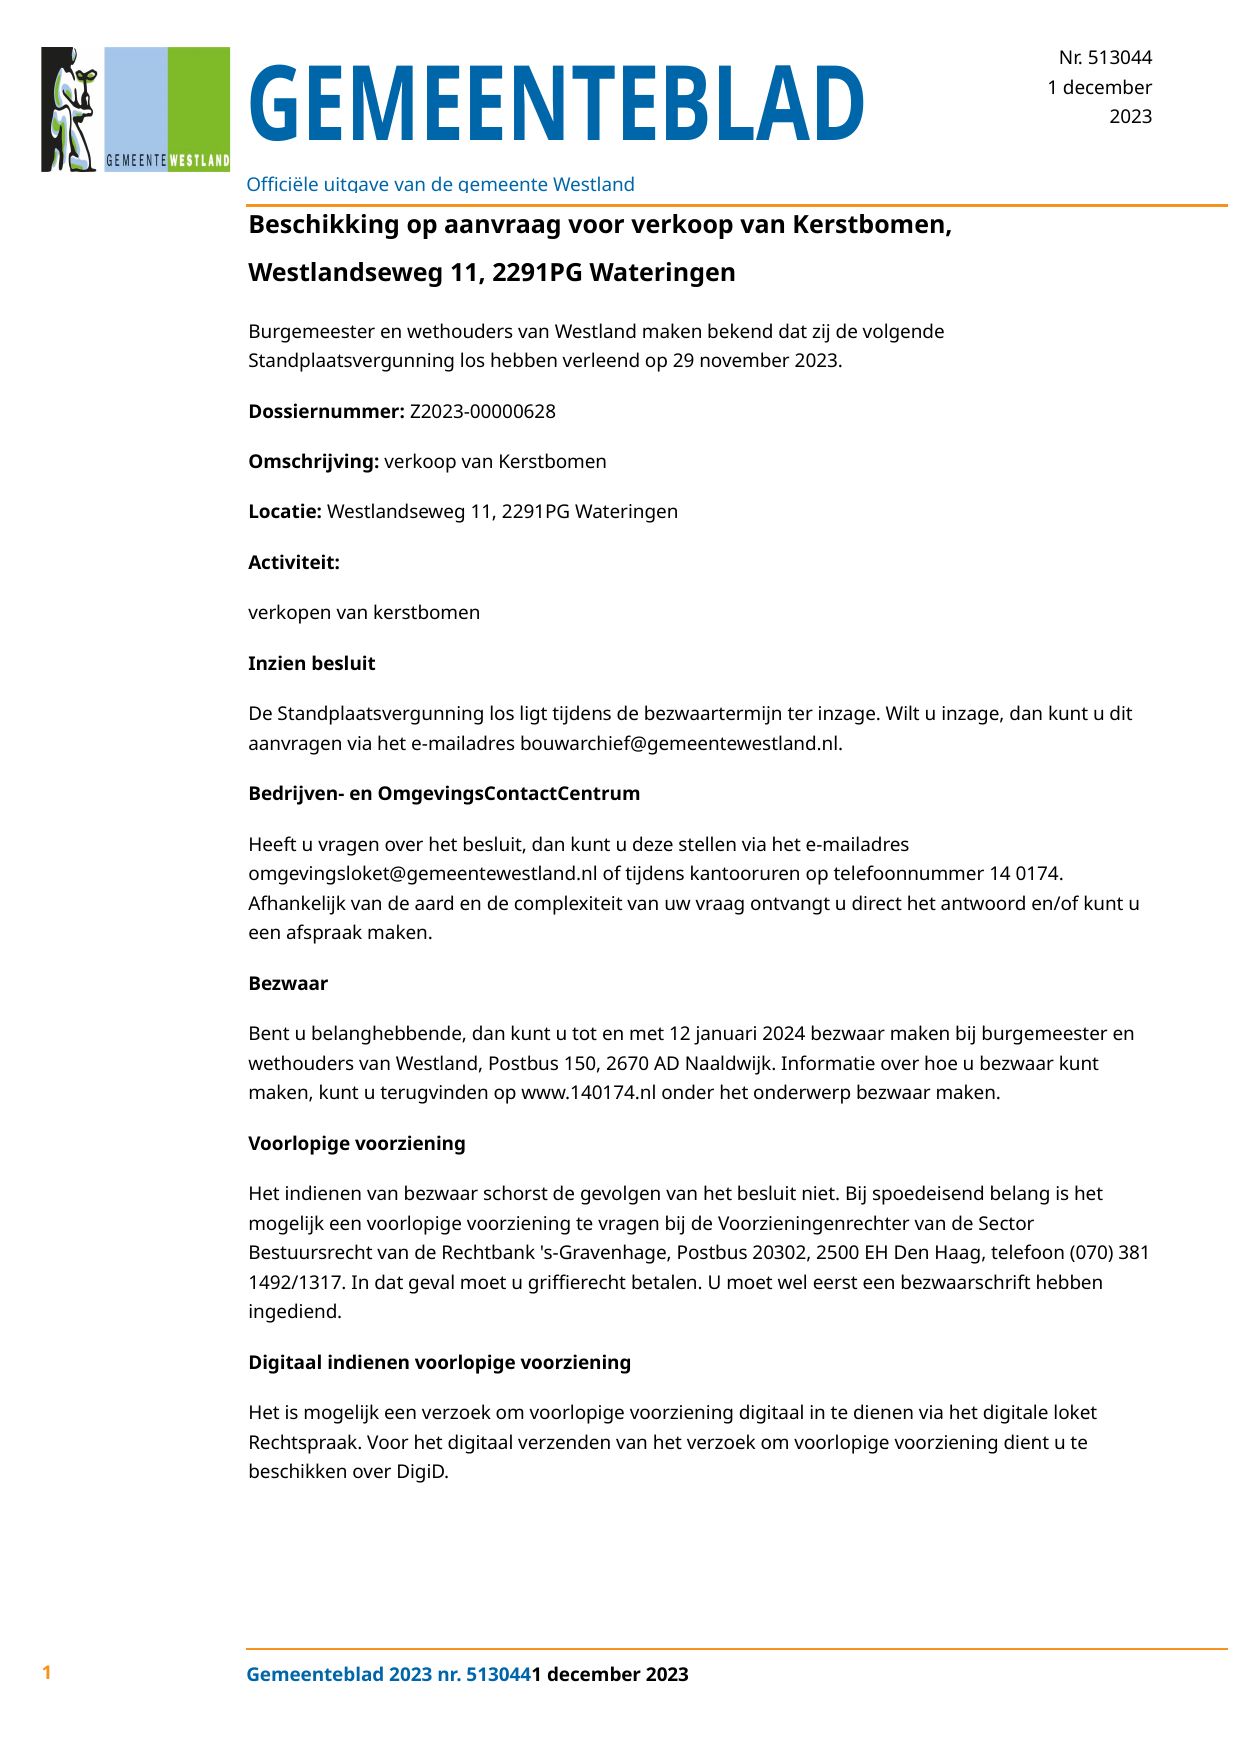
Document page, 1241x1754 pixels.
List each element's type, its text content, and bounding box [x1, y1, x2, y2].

text verkopen van kerstbomen [248, 599, 1152, 625]
text Burgemeester en wethouders van Westland maken bekend dat zij de volgende Standplaatsvergunning los hebben verleend op 29 november 2023. [248, 318, 1152, 373]
text Locatie: Westlandseweg 11, 2291PG Wateringen [248, 499, 1152, 524]
text Het is mogelijk een verzoek om voorlopige voorziening digitaal in te dienen via het digitale loket Rechtspraak. Voor het digitaal verzenden van het verzoek om voorlopige voorziening dient u te beschikken over DigiD. [248, 1399, 1152, 1484]
text Bedrijven- en OmgevingsContactCentrum [248, 780, 1152, 806]
text Bezwaar [248, 970, 1152, 996]
text Dossiernummer: Z2023-00000628 [248, 398, 1152, 424]
text Voorlopige voorziening [248, 1130, 1152, 1156]
picture [41, 47, 231, 172]
text Omschrijving: verkoop van Kerstbomen [248, 448, 1152, 474]
text Activiteit: [248, 549, 1152, 575]
text Digitaal indienen voorlopige voorziening [248, 1349, 1152, 1375]
text Het indienen van bezwaar schorst de gevolgen van het besluit niet. Bij spoedeisend belang is het mogelijk een voorlopige voorziening te vragen bij de Voorzieningenrechter van de Sector Bestuursrecht van de Rechtbank 's-Gravenhage, Postbus 20302, 2500 EH Den Haag, telefoon (070) 381 1492/1317. In dat geval moet u griffierecht betalen. U moet wel eerst een bezwaarschrift hebben ingediend. [248, 1180, 1152, 1324]
text Beschikking op aanvraag voor verkoop van Kerstbomen, Westlandseweg 11, 2291PG Wateringen [248, 207, 1152, 288]
text Bent u belanghebbende, dan kunt u tot en met 12 januari 2024 bezwaar maken bij burgemeester en wethouders van Westland, Postbus 150, 2670 AD Naaldwijk. Informatie over hoe u bezwaar kunt maken, kunt u terugvinden op www.140174.nl onder het onderwerp bezwaar maken. [248, 1020, 1152, 1105]
text De Standplaatsvergunning los ligt tijdens de bezwaartermijn ter inzage. Wilt u inzage, dan kunt u dit aanvragen via het e-mailadres bouwarchief@gemeentewestland.nl. [248, 700, 1152, 756]
text Heeft u vragen over het besluit, dan kunt u deze stellen via het e-mailadres omgevingsloket@gemeentewestland.nl of tijdens kantooruren op telefoonnummer 14 0174. Afhankelijk van de aard en de complexiteit van uw vraag ontvangt u direct het antwoord en/of kunt u een afspraak maken. [248, 831, 1152, 945]
text Inzien besluit [248, 650, 1152, 676]
